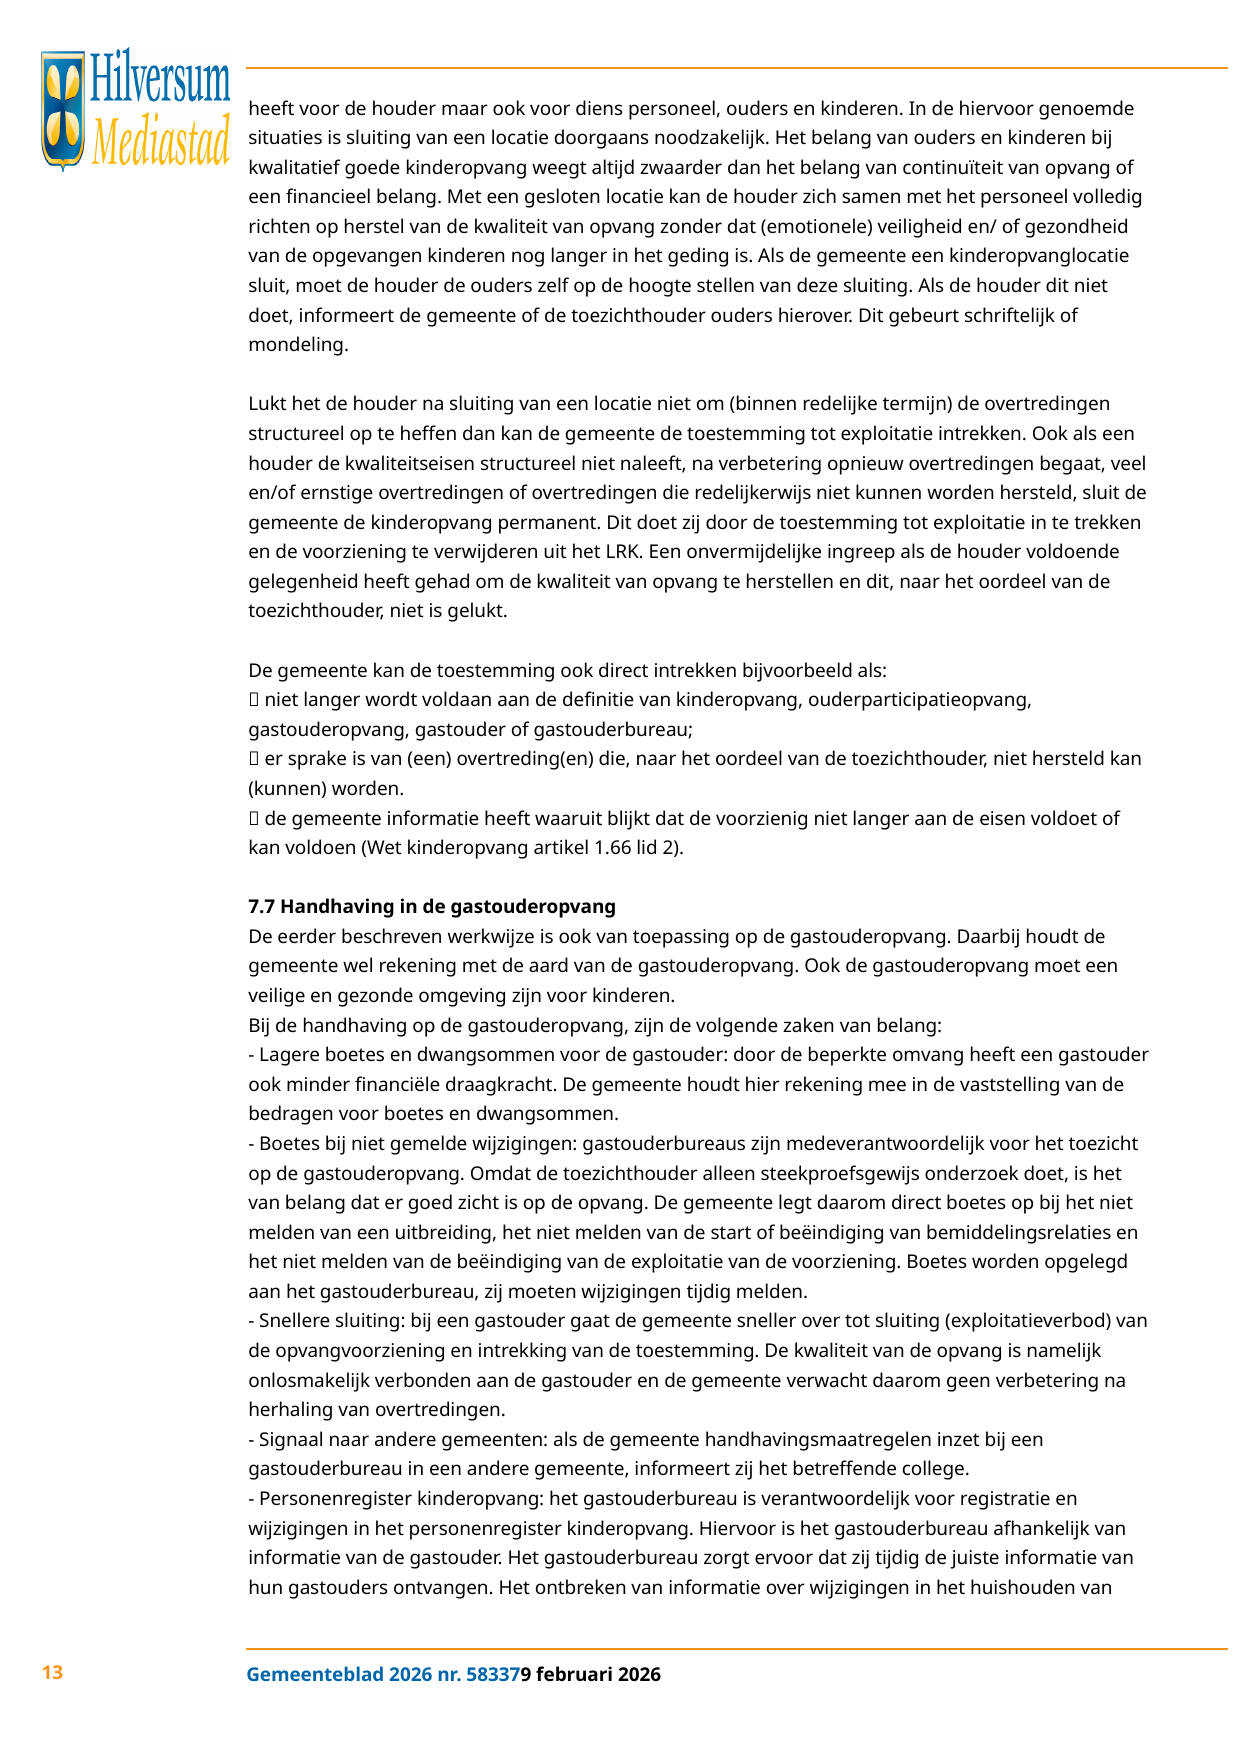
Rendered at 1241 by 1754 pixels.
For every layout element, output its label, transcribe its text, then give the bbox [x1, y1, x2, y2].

text - Signaal naar andere gemeenten: als de gemeente handhavingsmaatregelen inzet bij een gastouderbureau in een andere gemeente, informeert zij het betreffende college. [248, 1426, 1152, 1481]
text De eerder beschreven werkwijze is ook van toepassing op de gastouderopvang. Daarbij houdt de gemeente wel rekening met de aard van de gastouderopvang. Ook de gastouderopvang moet een veilige en gezonde omgeving zijn voor kinderen. [248, 923, 1152, 1008]
text Lukt het de houder na sluiting van een locatie niet om (binnen redelijke termijn) de overtredingen structureel op te heffen dan kan de gemeente de toestemming tot exploitatie intrekken. Ook als een houder de kwaliteitseisen structureel niet naleeft, na verbetering opnieuw overtredingen begaat, veel en/of ernstige overtredingen of overtredingen die redelijkerwijs niet kunnen worden hersteld, sluit de gemeente de kinderopvang permanent. Dit doet zij door de toestemming tot exploitatie in te trekken en de voorziening te verwijderen uit het LRK. Een onvermijdelijke ingreep als de houder voldoende gelegenheid heeft gehad om de kwaliteit van opvang te herstellen en dit, naar het oordeel van de toezichthouder, niet is gelukt. [248, 391, 1152, 623]
text - Boetes bij niet gemelde wijzigingen: gastouderbureaus zijn medeverantwoordelijk voor het toezicht op de gastouderopvang. Omdat de toezichthouder alleen steekproefsgewijs onderzoek doet, is het van belang dat er goed zicht is op de opvang. De gemeente legt daarom direct boetes op bij het niet melden van een uitbreiding, het niet melden van de start of beëindiging van bemiddelingsrelaties en het niet melden van de beëindiging van de exploitatie van de voorziening. Boetes worden opgelegd aan het gastouderbureau, zij moeten wijzigingen tijdig melden. [248, 1130, 1152, 1304]
text Bij de handhaving op de gastouderopvang, zijn de volgende zaken van belang: [248, 1012, 1152, 1038]
text - Personenregister kinderopvang: het gastouderbureau is verantwoordelijk voor registratie en wijzigingen in het personenregister kinderopvang. Hiervoor is het gastouderbureau afhankelijk van informatie van de gastouder. Het gastouderbureau zorgt ervoor dat zij tijdig de juiste informatie van hun gastouders ontvangen. Het ontbreken van informatie over wijzigingen in het huishouden van [248, 1485, 1152, 1600]
text  er sprake is van (een) overtreding(en) die, naar het oordeel van de toezichthouder, niet hersteld kan (kunnen) worden. [248, 746, 1152, 801]
text 7.7 Handhaving in de gastouderopvang [248, 893, 1152, 919]
text - Snellere sluiting: bij een gastouder gaat de gemeente sneller over tot sluiting (exploitatieverbod) van de opvangvoorziening en intrekking van de toestemming. De kwaliteit van de opvang is namelijk onlosmakelijk verbonden aan de gastouder en de gemeente verwacht daarom geen verbetering na herhaling van overtredingen. [248, 1308, 1152, 1422]
picture [41, 47, 231, 172]
text heeft voor de houder maar ook voor diens personeel, ouders en kinderen. In de hiervoor genoemde situaties is sluiting van een locatie doorgaans noodzakelijk. Het belang van ouders en kinderen bij kwalitatief goede kinderopvang weegt altijd zwaarder dan het belang van continuïteit van opvang of een financieel belang. Met een gesloten locatie kan de houder zich samen met het personeel volledig richten op herstel van de kwaliteit van opvang zonder dat (emotionele) veiligheid en/ of gezondheid van de opgevangen kinderen nog langer in het geding is. Als de gemeente een kinderopvanglocatie sluit, moet de houder de ouders zelf op de hoogte stellen van deze sluiting. Als de houder dit niet doet, informeert de gemeente of de toezichthouder ouders hierover. Dit gebeurt schriftelijk of mondeling. [248, 95, 1152, 357]
text  de gemeente informatie heeft waaruit blijkt dat de voorzienig niet langer aan de eisen voldoet of kan voldoen (Wet kinderopvang artikel 1.66 lid 2). [248, 805, 1152, 860]
text  niet langer wordt voldaan aan de definitie van kinderopvang, ouderparticipatieopvang, gastouderopvang, gastouder of gastouderbureau; [248, 686, 1152, 742]
text - Lagere boetes en dwangsommen voor de gastouder: door de beperkte omvang heeft een gastouder ook minder financiële draagkracht. De gemeente houdt hier rekening mee in de vaststelling van de bedragen voor boetes en dwangsommen. [248, 1041, 1152, 1126]
text De gemeente kan de toestemming ook direct intrekken bijvoorbeeld als: [248, 657, 1152, 683]
